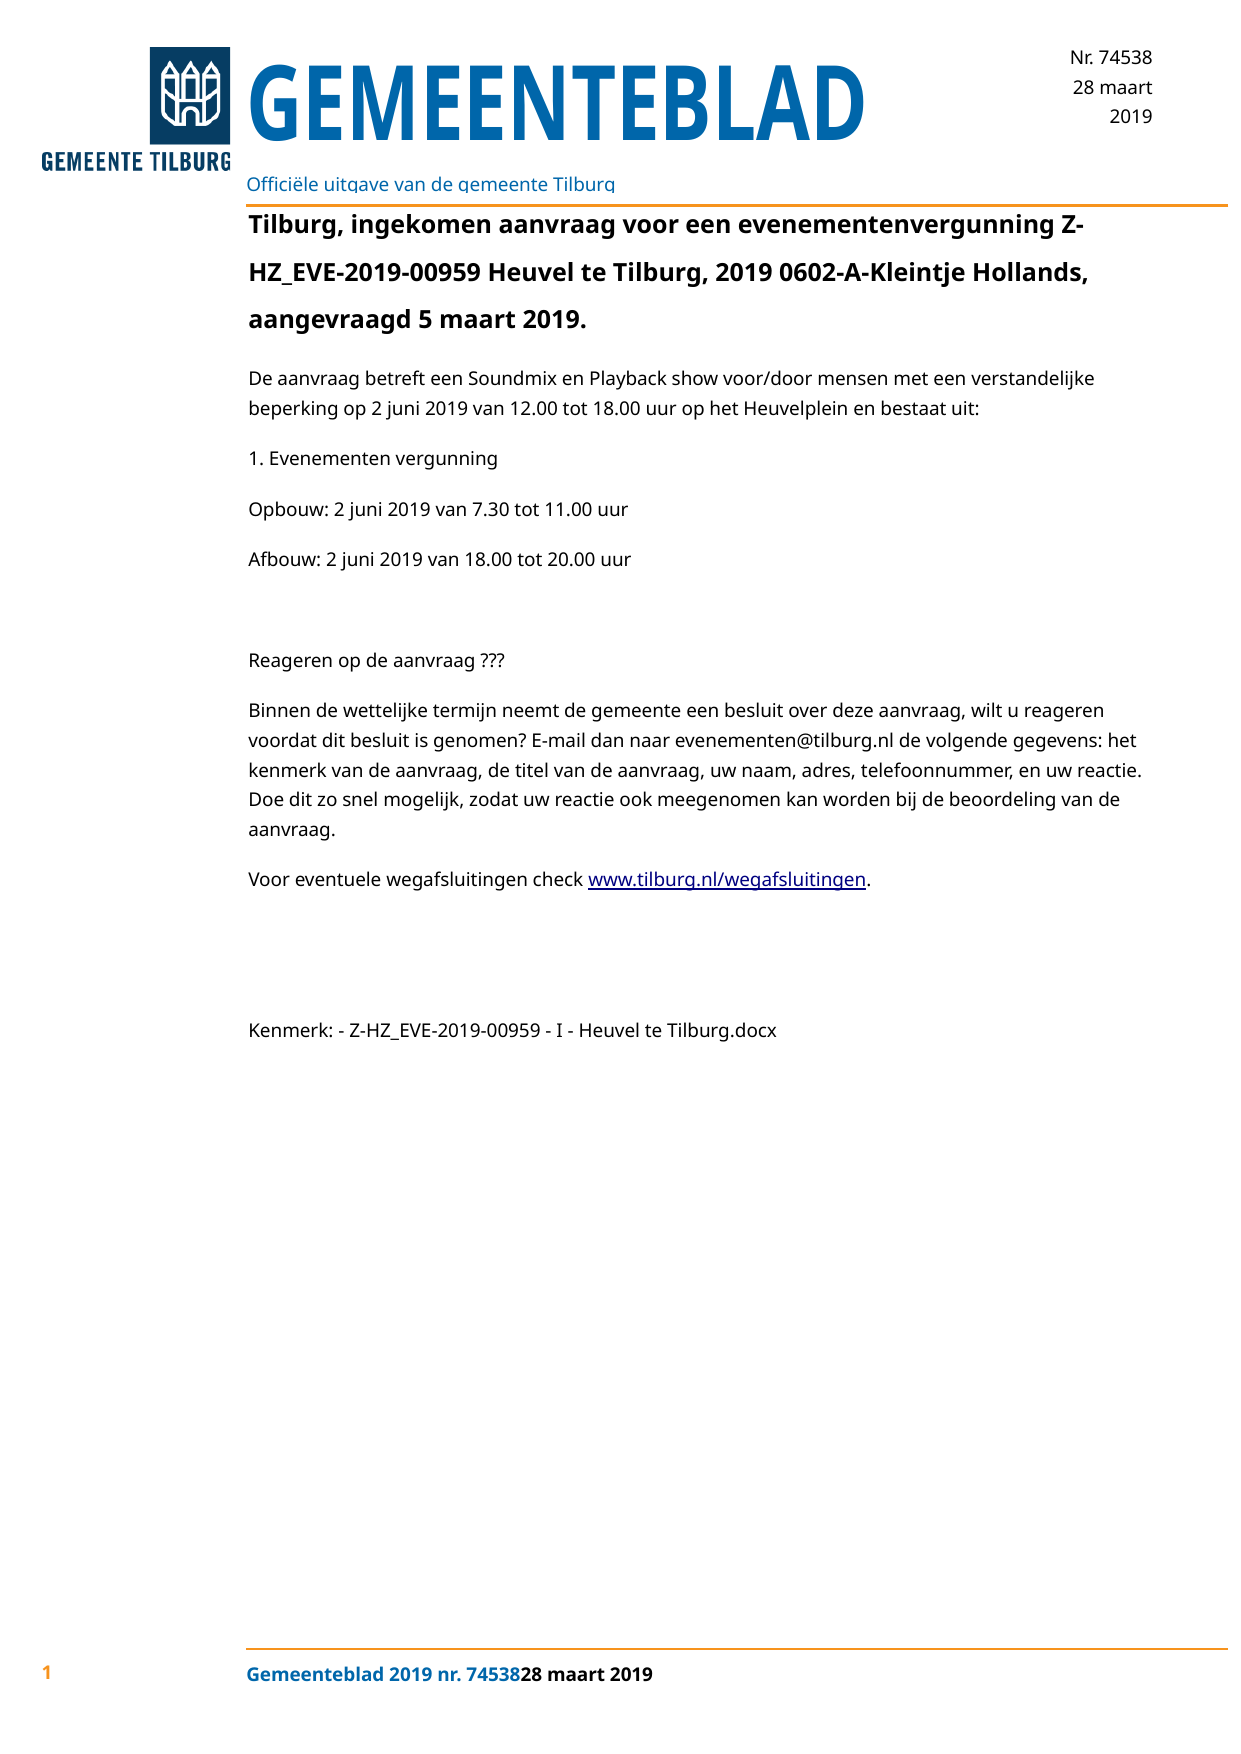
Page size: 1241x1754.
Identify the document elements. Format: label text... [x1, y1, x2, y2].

text Kenmerk: - Z-HZ_EVE-2019-00959 - I - Heuvel te Tilburg.docx [248, 1018, 1152, 1043]
picture [41, 47, 231, 172]
text Opbouw: 2 juni 2019 van 7.30 tot 11.00 uur [248, 496, 1152, 522]
text Voor eventuele wegafsluitingen check www.tilburg.nl/wegafsluitingen. [248, 866, 1152, 892]
text Tilburg, ingekomen aanvraag voor een evenementenvergunning Z-HZ_EVE-2019-00959 Heuvel te Tilburg, 2019 0602-A-Kleintje Hollands, aangevraagd 5 maart 2019. [248, 207, 1152, 336]
text 1. Evenementen vergunning [248, 446, 1152, 471]
text Reageren op de aanvraag ??? [248, 647, 1152, 673]
text De aanvraag betreft een Soundmix en Playback show voor/door mensen met een verstandelijke beperking op 2 juni 2019 van 12.00 tot 18.00 uur op het Heuvelplein en bestaat uit: [248, 366, 1152, 421]
text Binnen de wettelijke termijn neemt de gemeente een besluit over deze aanvraag, wilt u reageren voordat dit besluit is genomen? E-mail dan naar evenementen@tilburg.nl de volgende gegevens: het kenmerk van de aanvraag, de titel van de aanvraag, uw naam, adres, telefoonnummer, en uw reactie. Doe dit zo snel mogelijk, zodat uw reactie ook meegenomen kan worden bij de beoordeling van de aanvraag. [248, 698, 1152, 842]
text Afbouw: 2 juni 2019 van 18.00 tot 20.00 uur [248, 546, 1152, 572]
